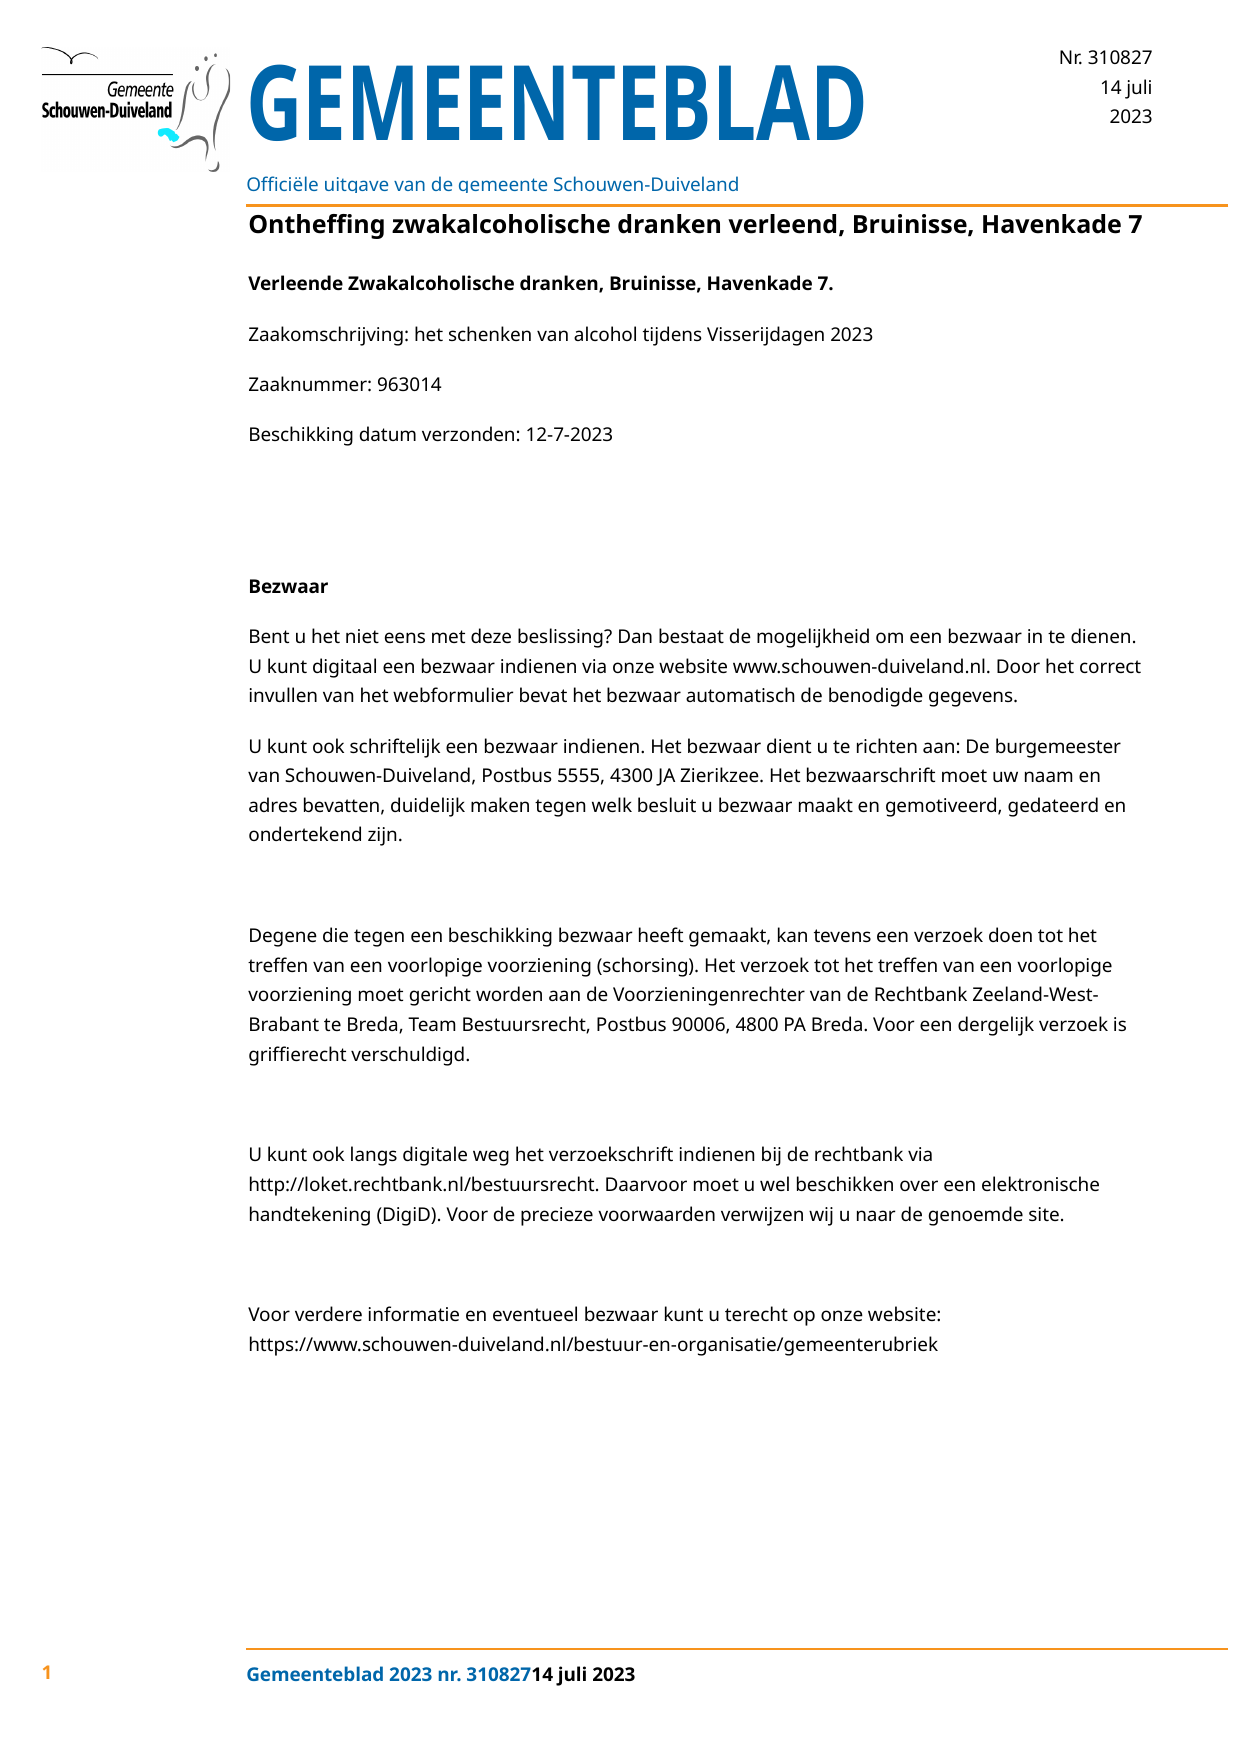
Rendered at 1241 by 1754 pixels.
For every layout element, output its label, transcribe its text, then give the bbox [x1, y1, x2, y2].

text Zaakomschrijving: het schenken van alcohol tijdens Visserijdagen 2023 [248, 321, 1152, 346]
text Degene die tegen een beschikking bezwaar heeft gemaakt, kan tevens een verzoek doen tot het treffen van een voorlopige voorziening (schorsing). Het verzoek tot het treffen van een voorlopige voorziening moet gericht worden aan de Voorzieningenrechter van de Rechtbank Zeeland-West-Brabant te Breda, Team Bestuursrecht, Postbus 90006, 4800 PA Breda. Voor een dergelijk verzoek is griffierecht verschuldigd. [248, 922, 1152, 1066]
text Beschikking datum verzonden: 12-7-2023 [248, 422, 1152, 447]
text Voor verdere informatie en eventueel bezwaar kunt u terecht op onze website: https://www.schouwen-duiveland.nl/bestuur-en-organisatie/gemeenterubriek [248, 1302, 1152, 1357]
text Ontheffing zwakalcoholische dranken verleend, Bruinisse, Havenkade 7 [248, 207, 1152, 241]
text Zaaknummer: 963014 [248, 371, 1152, 397]
text U kunt ook schriftelijk een bezwaar indienen. Het bezwaar dient u te richten aan: De burgemeester van Schouwen-Duiveland, Postbus 5555, 4300 JA Zierikzee. Het bezwaarschrift moet uw naam en adres bevatten, duidelijk maken tegen welk besluit u bezwaar maakt en gemotiveerd, gedateerd en ondertekend zijn. [248, 733, 1152, 847]
picture [41, 47, 231, 172]
text Bent u het niet eens met deze beslissing? Dan bestaat de mogelijkheid om een bezwaar in te dienen. U kunt digitaal een bezwaar indienen via onze website www.schouwen-duiveland.nl. Door het correct invullen van het webformulier bevat het bezwaar automatisch de benodigde gegevens. [248, 623, 1152, 708]
text Verleende Zwakalcoholische dranken, Bruinisse, Havenkade 7. [248, 270, 1152, 296]
text Bezwaar [248, 573, 1152, 598]
text U kunt ook langs digitale weg het verzoekschrift indienen bij de rechtbank via http://loket.rechtbank.nl/bestuursrecht. Daarvoor moet u wel beschikken over een elektronische handtekening (DigiD). Voor de precieze voorwaarden verwijzen wij u naar de genoemde site. [248, 1142, 1152, 1226]
